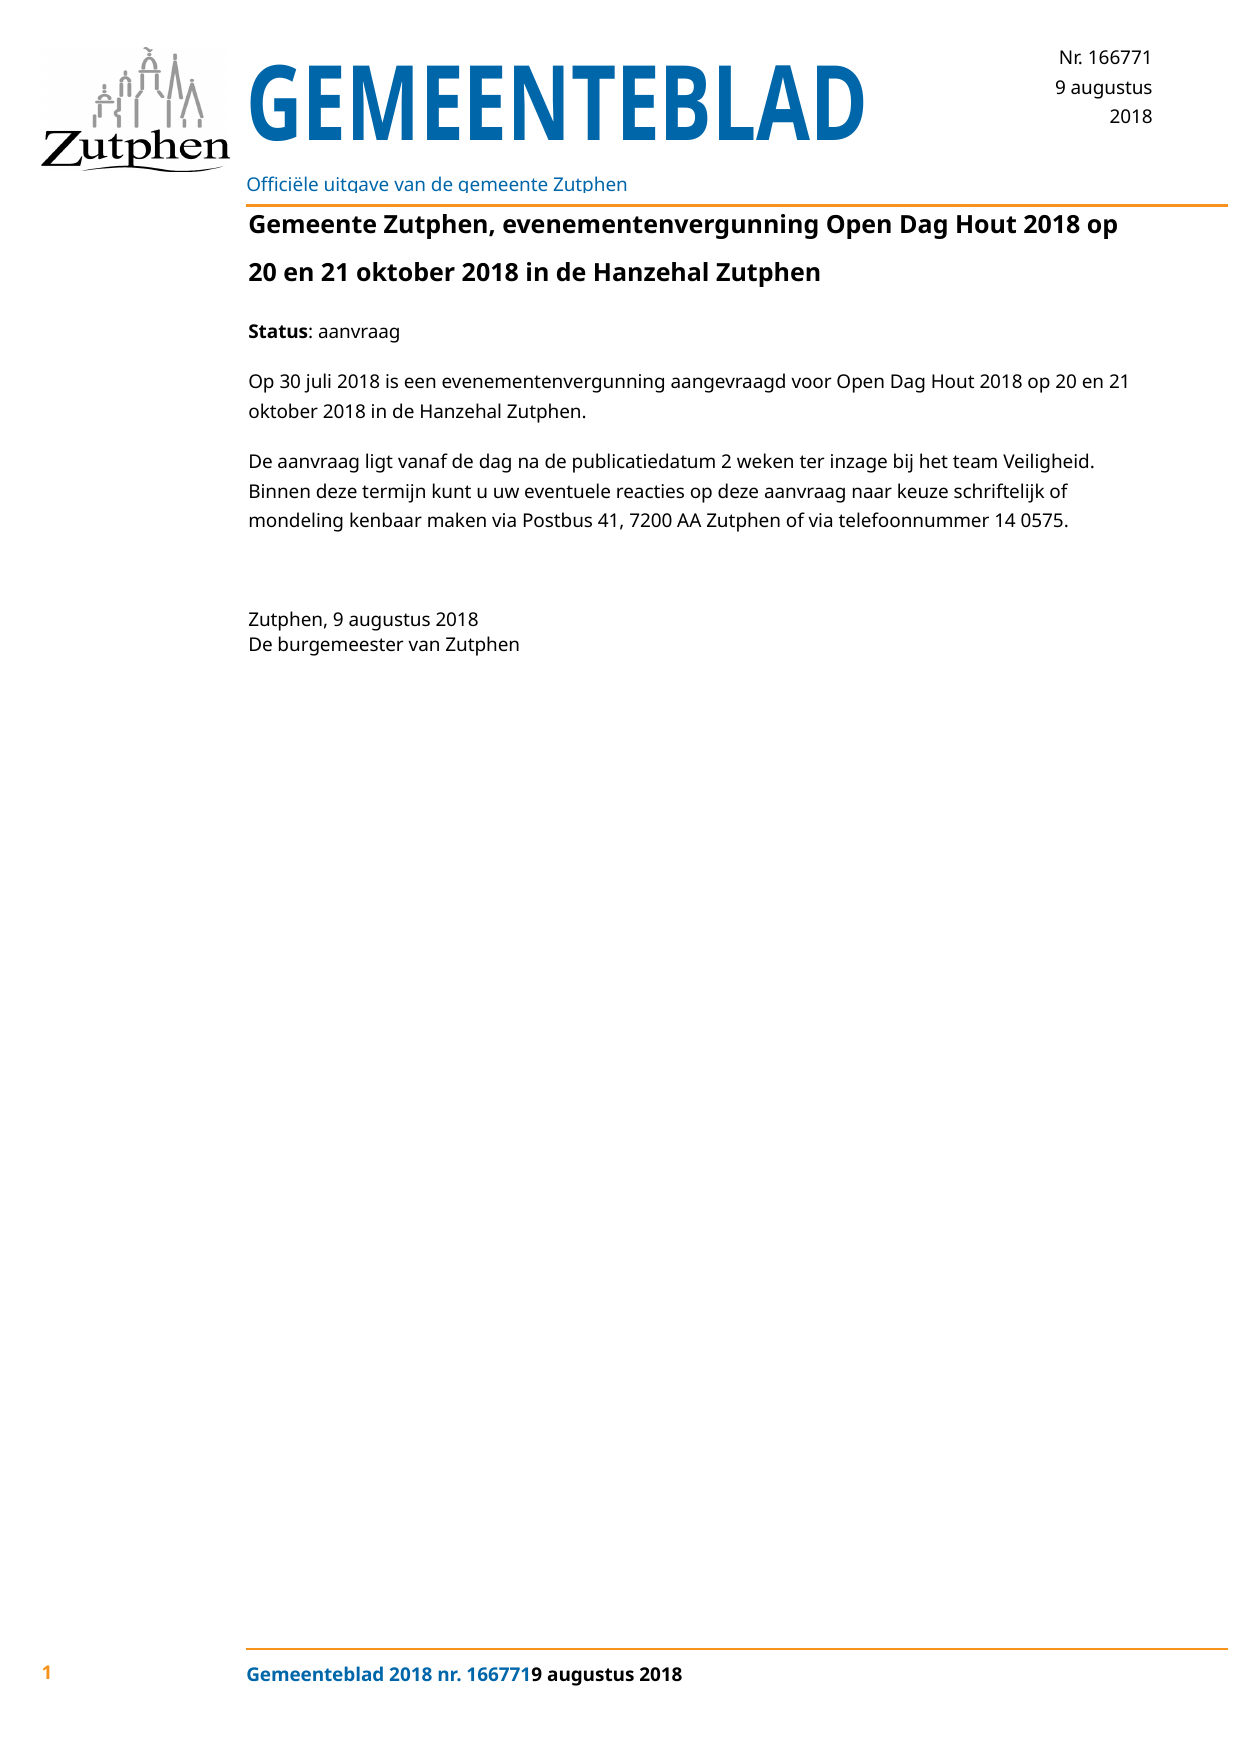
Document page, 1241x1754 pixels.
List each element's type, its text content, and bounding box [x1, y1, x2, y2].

text De burgemeester van Zutphen [248, 631, 1152, 657]
text Status: aanvraag [248, 318, 1152, 344]
text Op 30 juli 2018 is een evenementenvergunning aangevraagd voor Open Dag Hout 2018 op 20 en 21 oktober 2018 in de Hanzehal Zutphen. [248, 368, 1152, 424]
text Zutphen, 9 augustus 2018 [248, 606, 1152, 631]
text Gemeente Zutphen, evenementenvergunning Open Dag Hout 2018 op 20 en 21 oktober 2018 in de Hanzehal Zutphen [248, 207, 1152, 288]
text De aanvraag ligt vanaf de dag na de publicatiedatum 2 weken ter inzage bij het team Veiligheid. Binnen deze termijn kunt u uw eventuele reacties op deze aanvraag naar keuze schriftelijk of mondeling kenbaar maken via Postbus 41, 7200 AA Zutphen of via telefoonnummer 14 0575. [248, 448, 1152, 533]
picture [41, 47, 231, 172]
